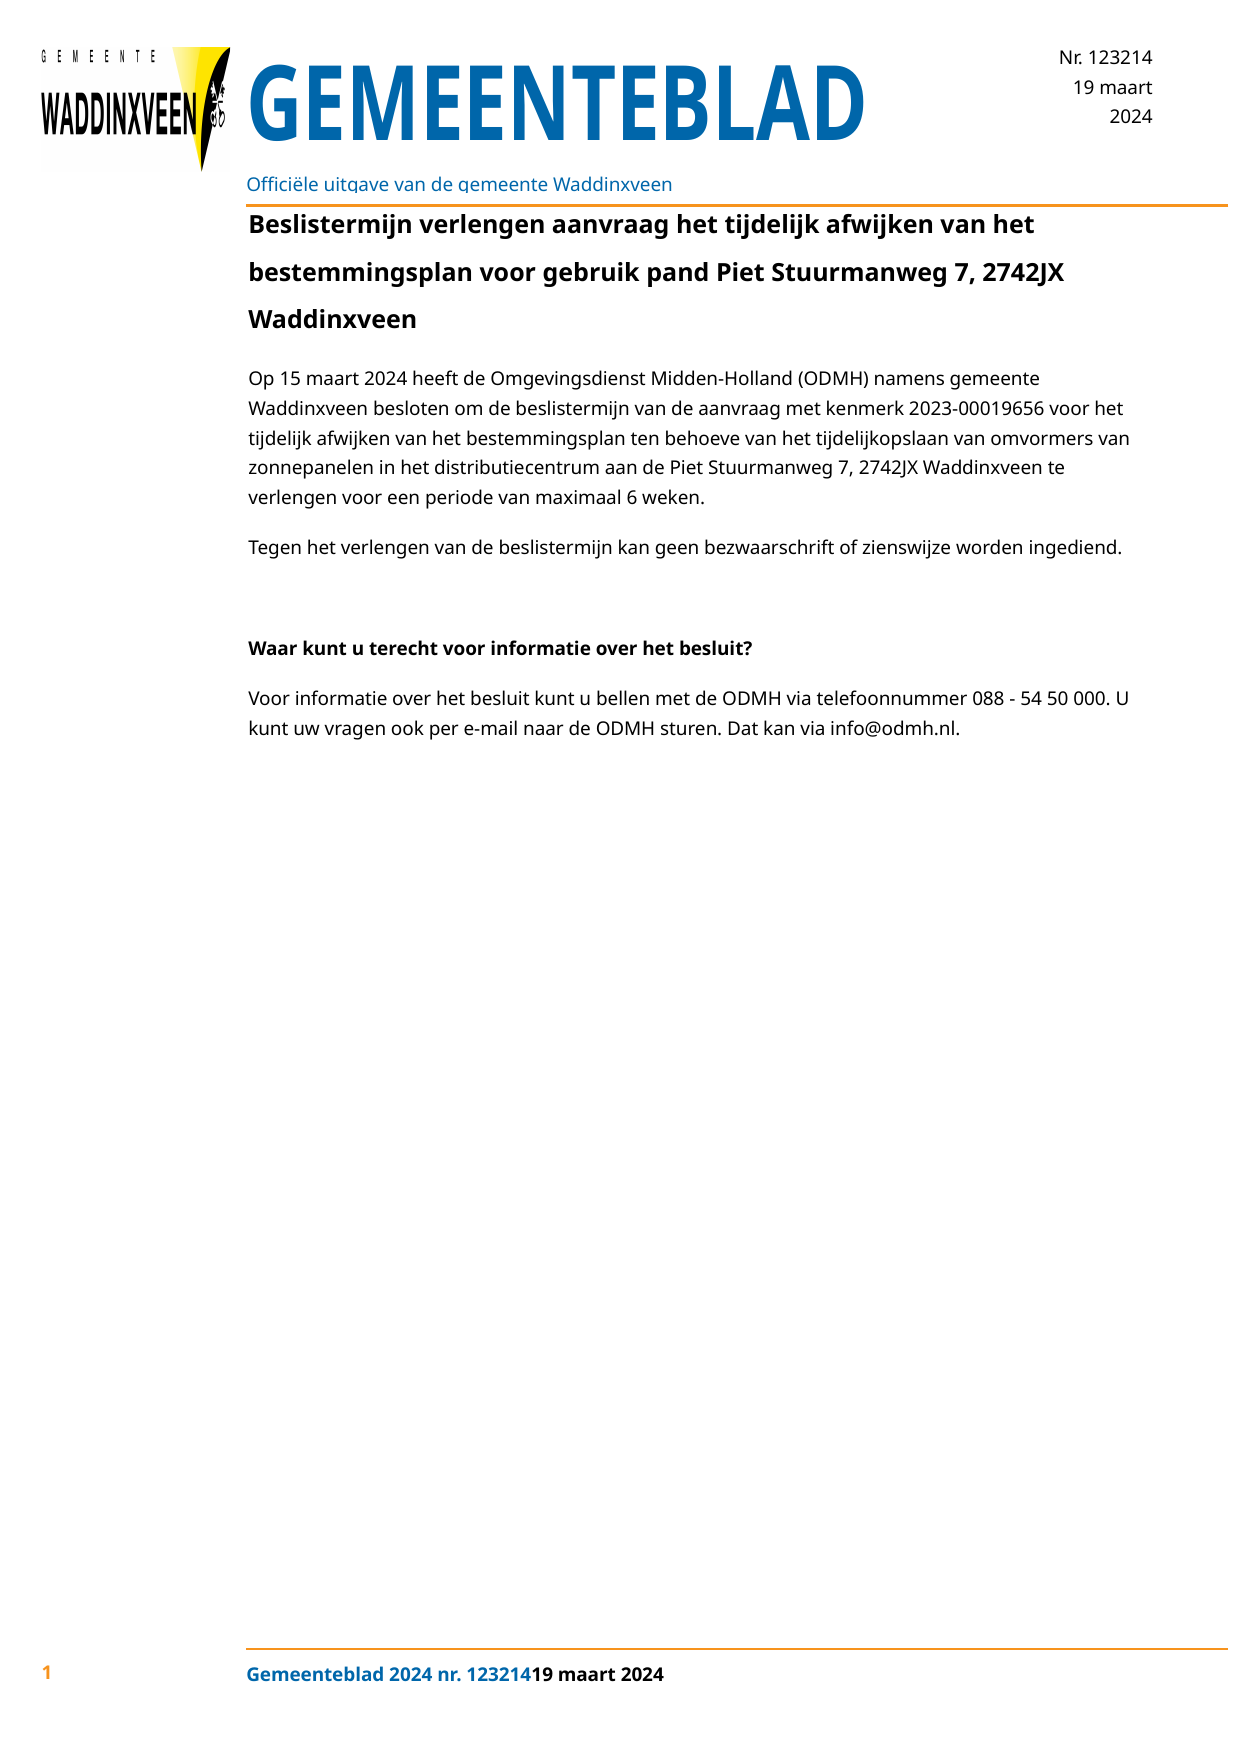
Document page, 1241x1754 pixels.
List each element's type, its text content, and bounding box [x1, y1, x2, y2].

text Beslistermijn verlengen aanvraag het tijdelijk afwijken van het bestemmingsplan voor gebruik pand Piet Stuurmanweg 7, 2742JX Waddinxveen [248, 207, 1152, 336]
text Voor informatie over het besluit kunt u bellen met de ODMH via telefoonnummer 088 - 54 50 000. U kunt uw vragen ook per e-mail naar de ODMH sturen. Dat kan via info@odmh.nl. [248, 686, 1152, 741]
text Waar kunt u terecht voor informatie over het besluit? [248, 635, 1152, 661]
text Op 15 maart 2024 heeft de Omgevingsdienst Midden-Holland (ODMH) namens gemeente Waddinxveen besloten om de beslistermijn van de aanvraag met kenmerk 2023-00019656 voor het tijdelijk afwijken van het bestemmingsplan ten behoeve van het tijdelijkopslaan van omvormers van zonnepanelen in het distributiecentrum aan de Piet Stuurmanweg 7, 2742JX Waddinxveen te verlengen voor een periode van maximaal 6 weken. [248, 366, 1152, 509]
picture [41, 47, 231, 172]
text Tegen het verlengen van de beslistermijn kan geen bezwaarschrift of zienswijze worden ingediend. [248, 534, 1152, 560]
